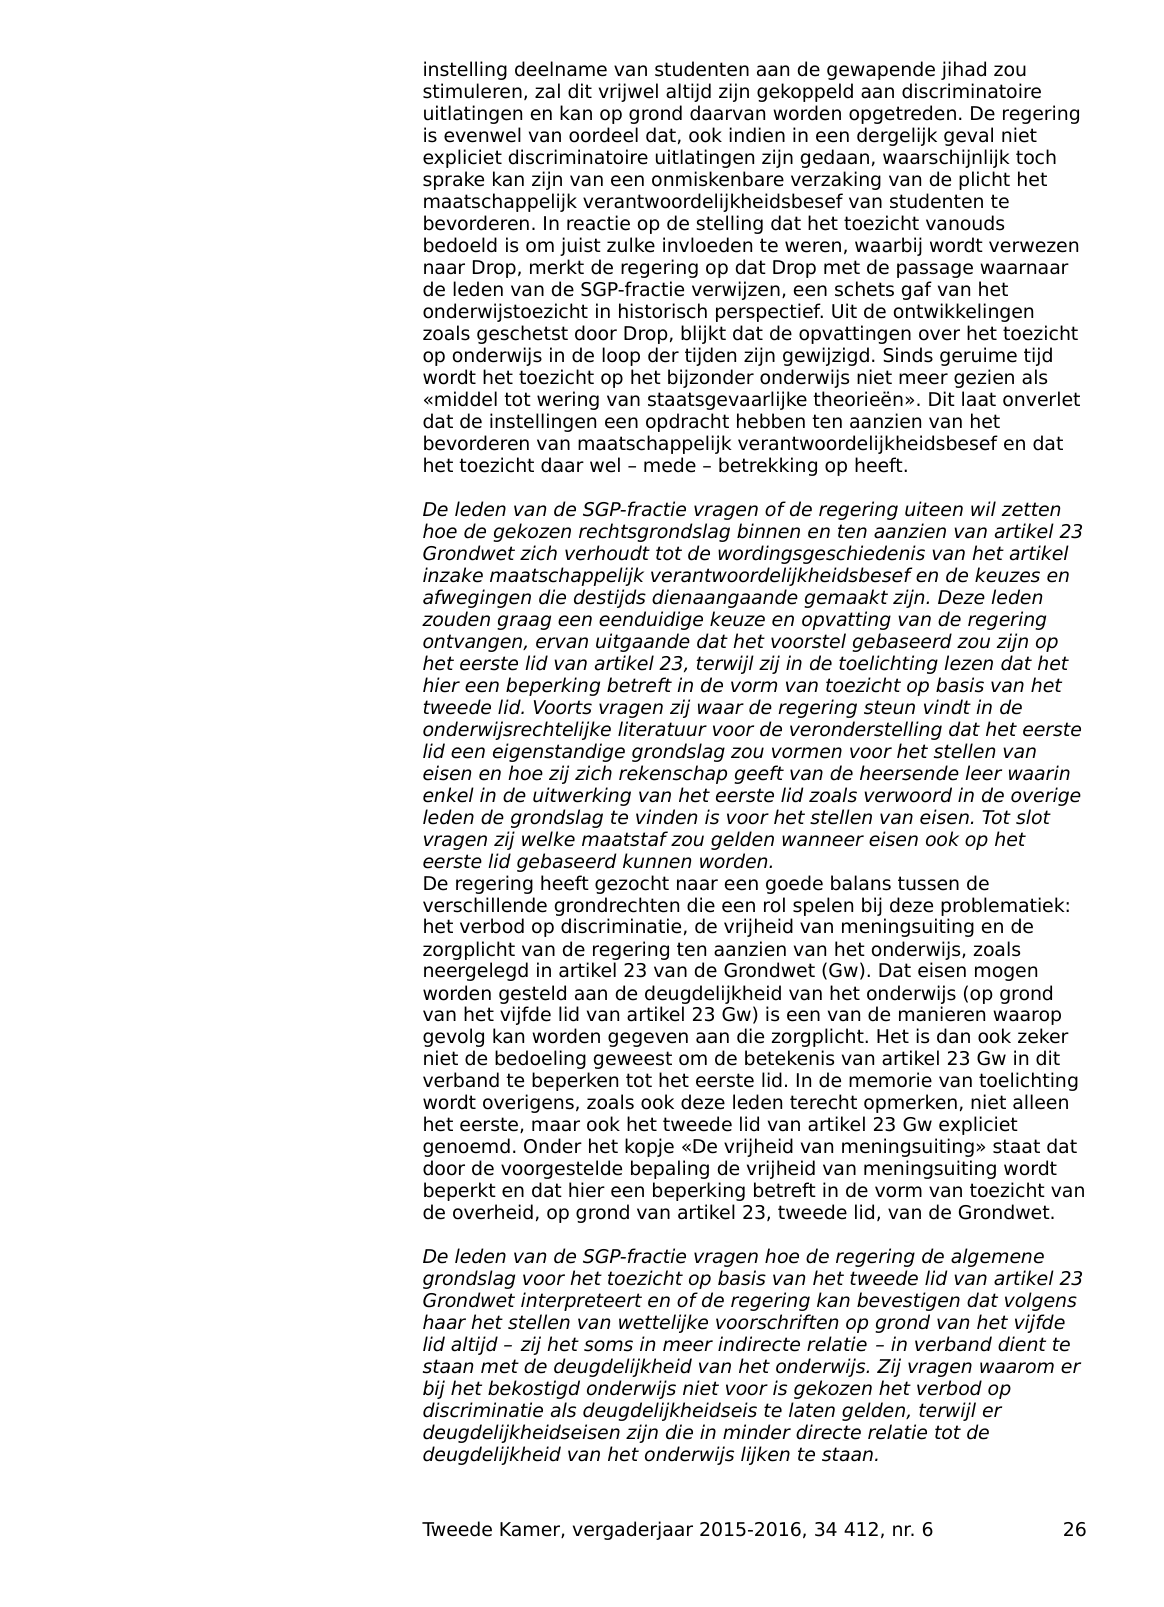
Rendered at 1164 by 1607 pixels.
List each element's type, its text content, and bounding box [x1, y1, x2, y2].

text De regering heeft gezocht naar een goede balans tussen de verschillende grondrechten die een rol spelen bij deze problematiek: het verbod op discriminatie, de vrijheid van meningsuiting en de zorgplicht van de regering ten aanzien van het onderwijs, zoals neergelegd in artikel 23 van de Grondwet (Gw). Dat eisen mogen worden gesteld aan de deugdelijkheid van het onderwijs (op grond van het vijfde lid van artikel 23 Gw) is een van de manieren waarop gevolg kan worden gegeven aan die zorgplicht. Het is dan ook zeker niet de bedoeling geweest om de betekenis van artikel 23 Gw in dit verband te beperken tot het eerste lid. In de memorie van toelichting wordt overigens, zoals ook deze leden terecht opmerken, niet alleen het eerste, maar ook het tweede lid van artikel 23 Gw expliciet genoemd. Onder het kopje «De vrijheid van meningsuiting» staat dat door de voorgestelde bepaling de vrijheid van meningsuiting wordt beperkt en dat hier een beperking betreft in de vorm van toezicht van de overheid, op grond van artikel 23, tweede lid, van de Grondwet. [422, 872, 1087, 1224]
text De leden van de SGP-fractie vragen of de regering uiteen wil zetten hoe de gekozen rechtsgrondslag binnen en ten aanzien van artikel 23 Grondwet zich verhoudt tot de wordingsgeschiedenis van het artikel inzake maatschappelijk verantwoordelijkheidsbesef en de keuzes en afwegingen die destijds dienaangaande gemaakt zijn. Deze leden zouden graag een eenduidige keuze en opvatting van de regering ontvangen, ervan uitgaande dat het voorstel gebaseerd zou zijn op het eerste lid van artikel 23, terwijl zij in de toelichting lezen dat het hier een beperking betreft in de vorm van toezicht op basis van het tweede lid. Voorts vragen zij waar de regering steun vindt in de onderwijsrechtelijke literatuur voor de veronderstelling dat het eerste lid een eigenstandige grondslag zou vormen voor het stellen van eisen en hoe zij zich rekenschap geeft van de heersende leer waarin enkel in de uitwerking van het eerste lid zoals verwoord in de overige leden de grondslag te vinden is voor het stellen van eisen. Tot slot vragen zij welke maatstaf zou gelden wanneer eisen ook op het eerste lid gebaseerd kunnen worden. [422, 499, 1087, 872]
text instelling deelname van studenten aan de gewapende jihad zou stimuleren, zal dit vrijwel altijd zijn gekoppeld aan discriminatoire uitlatingen en kan op grond daarvan worden opgetreden. De regering is evenwel van oordeel dat, ook indien in een dergelijk geval niet expliciet discriminatoire uitlatingen zijn gedaan, waarschijnlijk toch sprake kan zijn van een onmiskenbare verzaking van de plicht het maatschappelijk verantwoordelijkheidsbesef van studenten te bevorderen. In reactie op de stelling dat het toezicht vanouds bedoeld is om juist zulke invloeden te weren, waarbij wordt verwezen naar Drop, merkt de regering op dat Drop met de passage waarnaar de leden van de SGP-fractie verwijzen, een schets gaf van het onderwijstoezicht in historisch perspectief. Uit de ontwikkelingen zoals geschetst door Drop, blijkt dat de opvattingen over het toezicht op onderwijs in de loop der tijden zijn gewijzigd. Sinds geruime tijd wordt het toezicht op het bijzonder onderwijs niet meer gezien als «middel tot wering van staatsgevaarlijke theorieën». Dit laat onverlet dat de instellingen een opdracht hebben ten aanzien van het bevorderen van maatschappelijk verantwoordelijkheidsbesef en dat het toezicht daar wel – mede – betrekking op heeft. [422, 59, 1087, 477]
text De leden van de SGP-fractie vragen hoe de regering de algemene grondslag voor het toezicht op basis van het tweede lid van artikel 23 Grondwet interpreteert en of de regering kan bevestigen dat volgens haar het stellen van wettelijke voorschriften op grond van het vijfde lid altijd – zij het soms in meer indirecte relatie – in verband dient te staan met de deugdelijkheid van het onderwijs. Zij vragen waarom er bij het bekostigd onderwijs niet voor is gekozen het verbod op discriminatie als deugdelijkheidseis te laten gelden, terwijl er deugdelijkheidseisen zijn die in minder directe relatie tot de deugdelijkheid van het onderwijs lijken te staan. [422, 1246, 1087, 1466]
